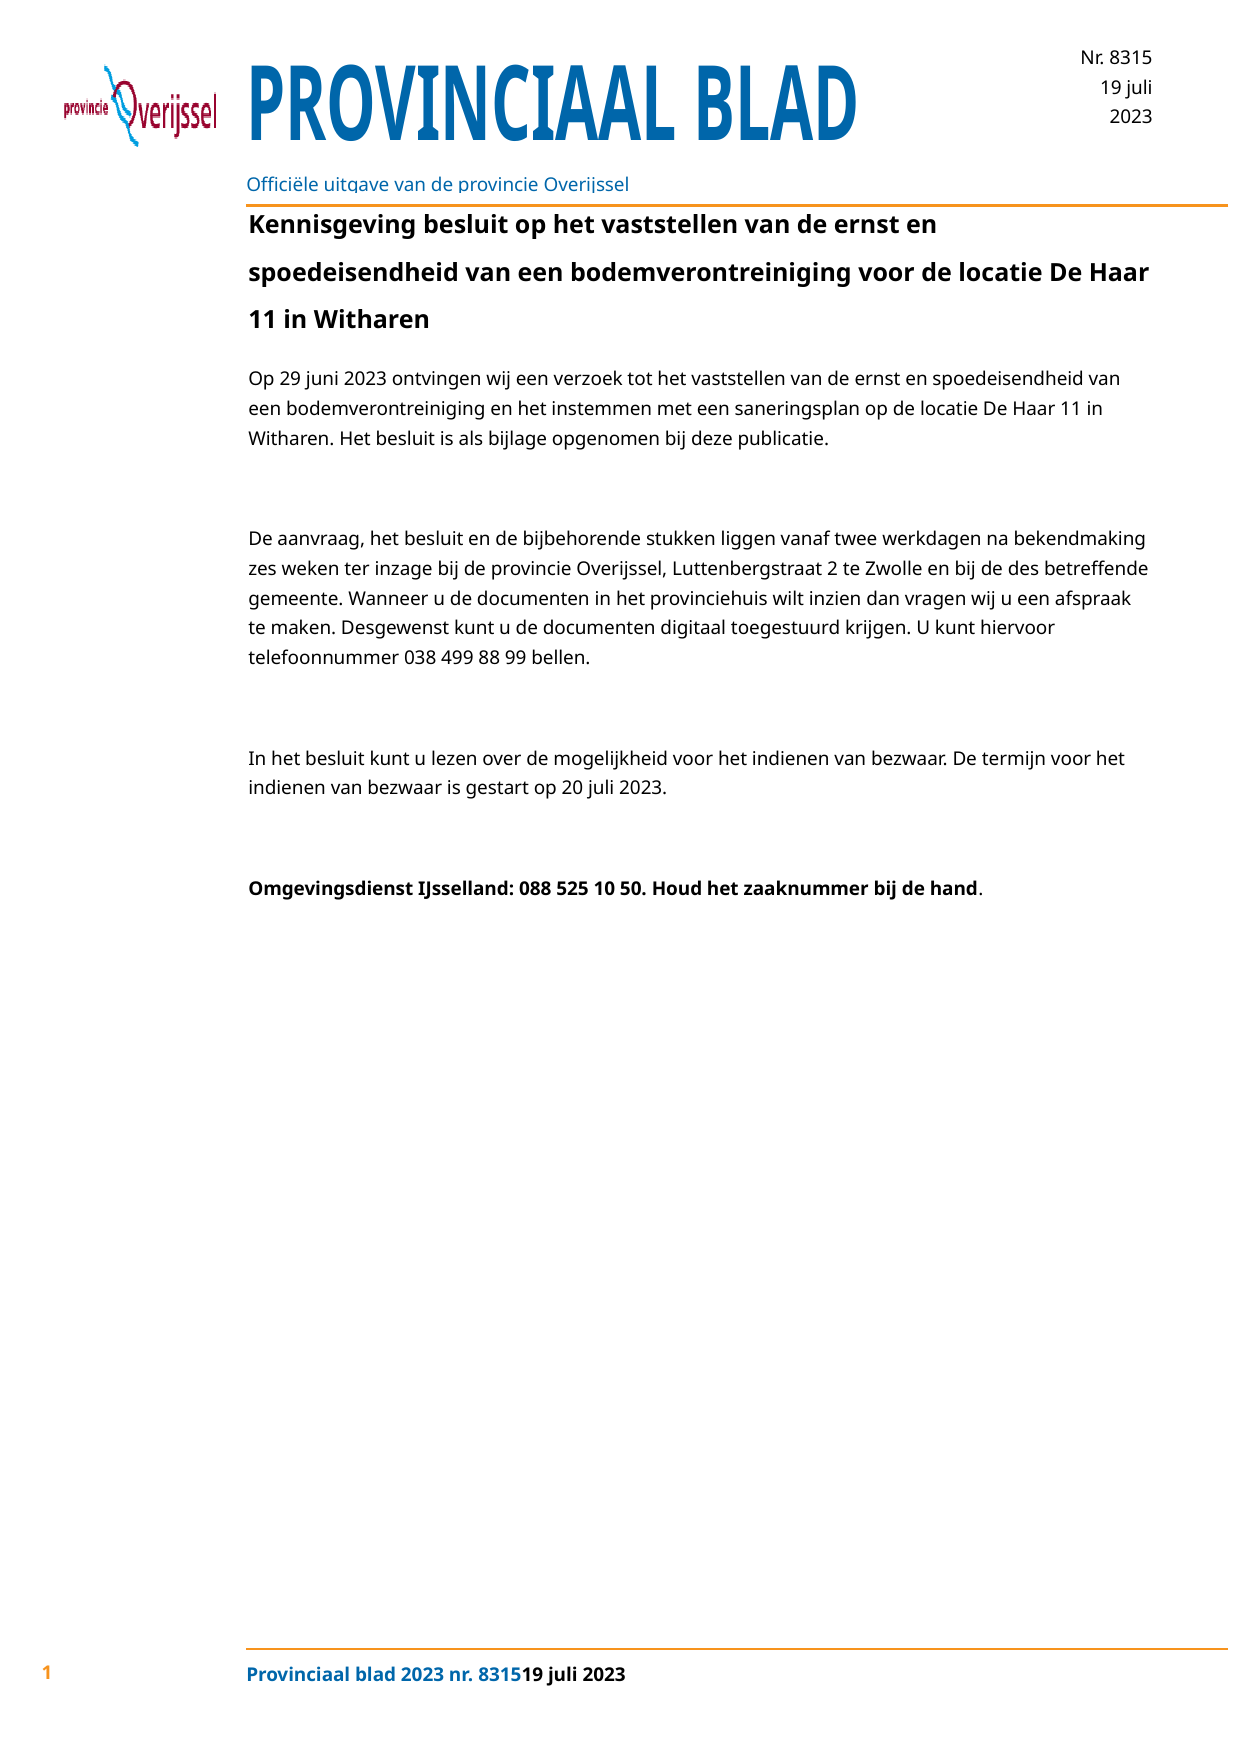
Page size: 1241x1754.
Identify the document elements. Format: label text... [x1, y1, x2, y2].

text In het besluit kunt u lezen over de mogelijkheid voor het indienen van bezwaar. De termijn voor het indienen van bezwaar is gestart op 20 juli 2023. [248, 745, 1152, 800]
text Omgevingsdienst IJsselland: 088 525 10 50. Houd het zaaknummer bij de hand. [248, 875, 1152, 901]
picture [41, 47, 231, 172]
text Kennisgeving besluit op het vaststellen van de ernst en spoedeisendheid van een bodemverontreiniging voor de locatie De Haar 11 in Witharen [248, 207, 1152, 336]
text De aanvraag, het besluit en de bijbehorende stukken liggen vanaf twee werkdagen na bekendmaking zes weken ter inzage bij de provincie Overijssel, Luttenbergstraat 2 te Zwolle en bij de des betreffende gemeente. Wanneer u de documenten in het provinciehuis wilt inzien dan vragen wij u een afspraak te maken. Desgewenst kunt u de documenten digitaal toegestuurd krijgen. U kunt hiervoor telefoonnummer 038 499 88 99 bellen. [248, 526, 1152, 669]
text Op 29 juni 2023 ontvingen wij een verzoek tot het vaststellen van de ernst en spoedeisendheid van een bodemverontreiniging en het instemmen met een saneringsplan op de locatie De Haar 11 in Witharen. Het besluit is als bijlage opgenomen bij deze publicatie. [248, 366, 1152, 450]
